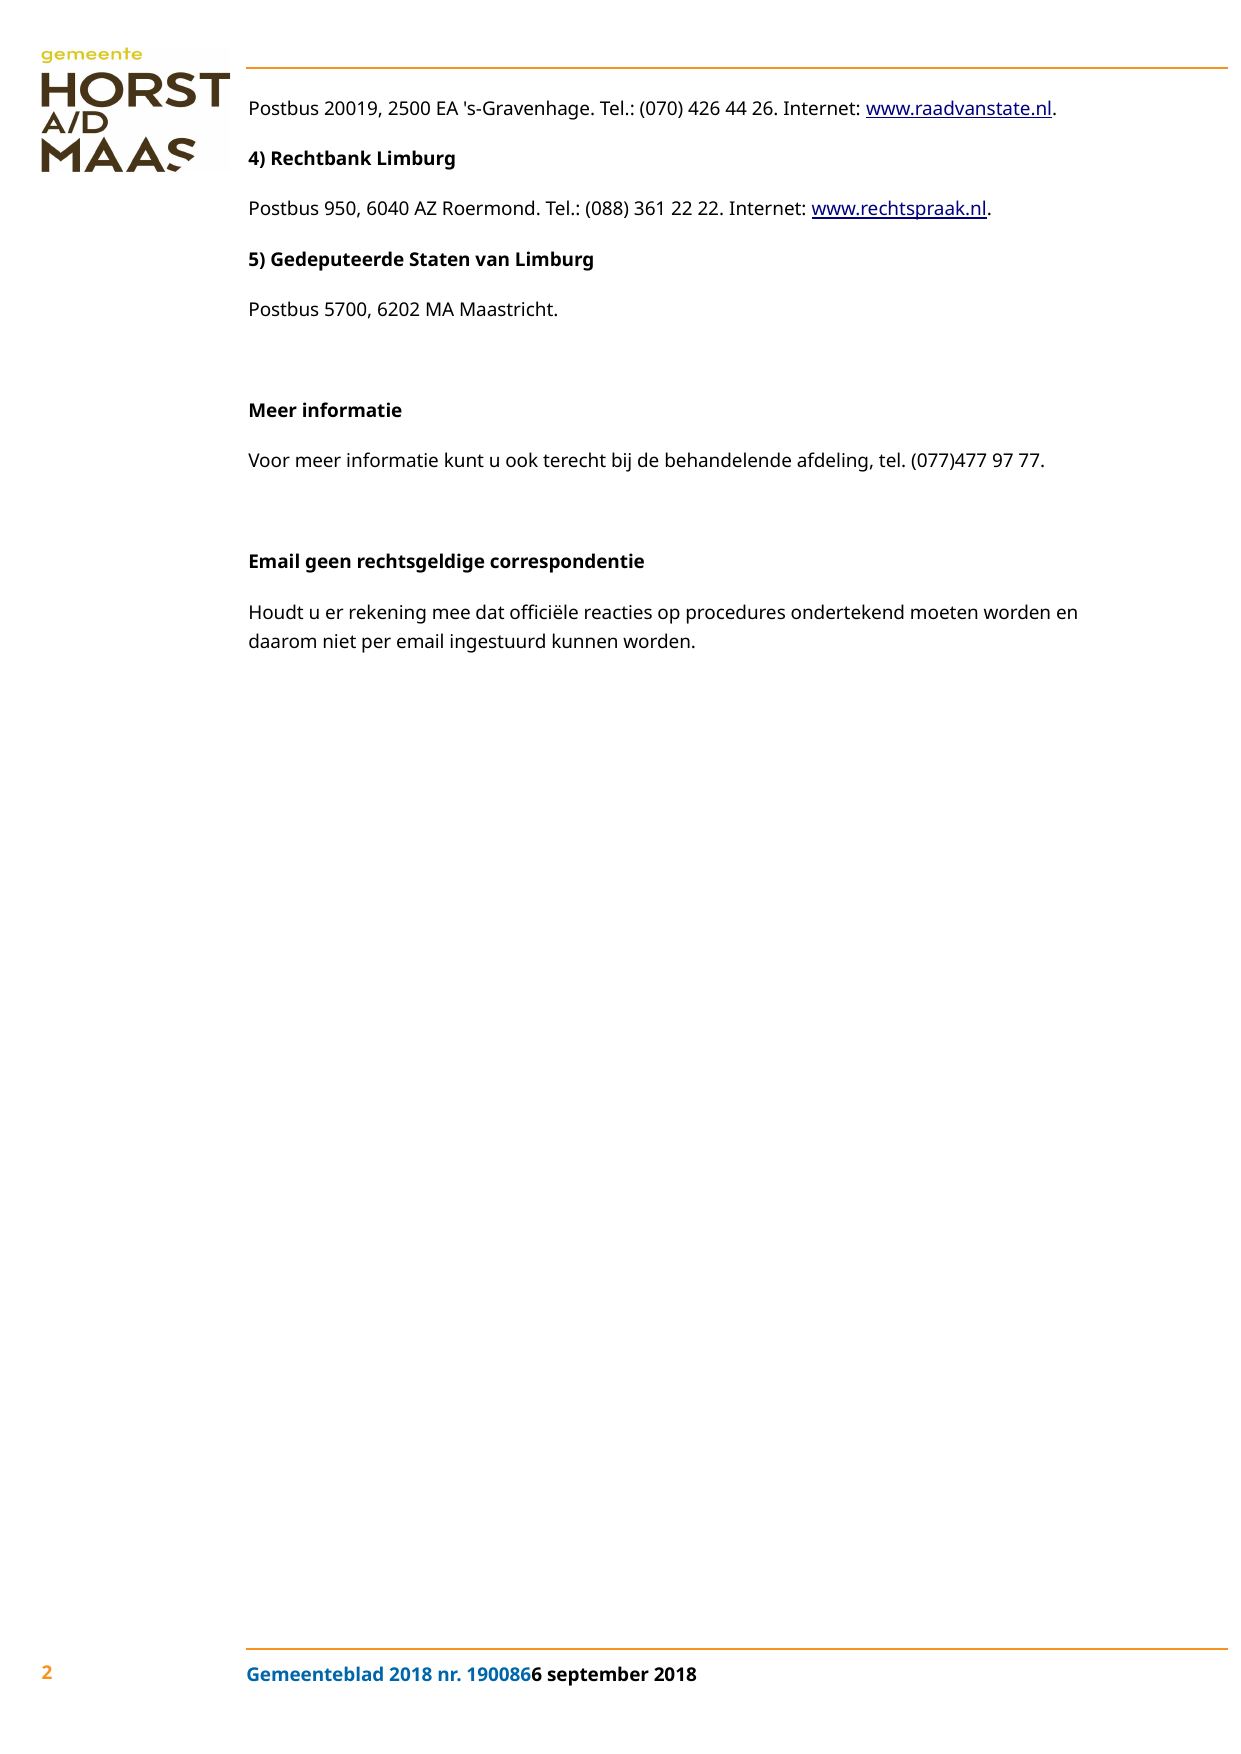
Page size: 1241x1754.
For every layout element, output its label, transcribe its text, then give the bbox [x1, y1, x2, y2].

text 4) Rechtbank Limburg [248, 145, 1152, 171]
text Meer informatie [248, 397, 1152, 423]
text Postbus 20019, 2500 EA 's-Gravenhage. Tel.: (070) 426 44 26. Internet: www.raadvanstate.nl. [248, 95, 1152, 121]
text Email geen rechtsgeldige correspondentie [248, 548, 1152, 574]
text Voor meer informatie kunt u ook terecht bij de behandelende afdeling, tel. (077)477 97 77. [248, 448, 1152, 473]
text 5) Gedeputeerde Staten van Limburg [248, 246, 1152, 272]
text Postbus 950, 6040 AZ Roermond. Tel.: (088) 361 22 22. Internet: www.rechtspraak.nl. [248, 196, 1152, 221]
text Houdt u er rekening mee dat officiële reacties op procedures ondertekend moeten worden en daarom niet per email ingestuurd kunnen worden. [248, 599, 1152, 654]
picture [41, 47, 231, 172]
text Postbus 5700, 6202 MA Maastricht. [248, 296, 1152, 322]
